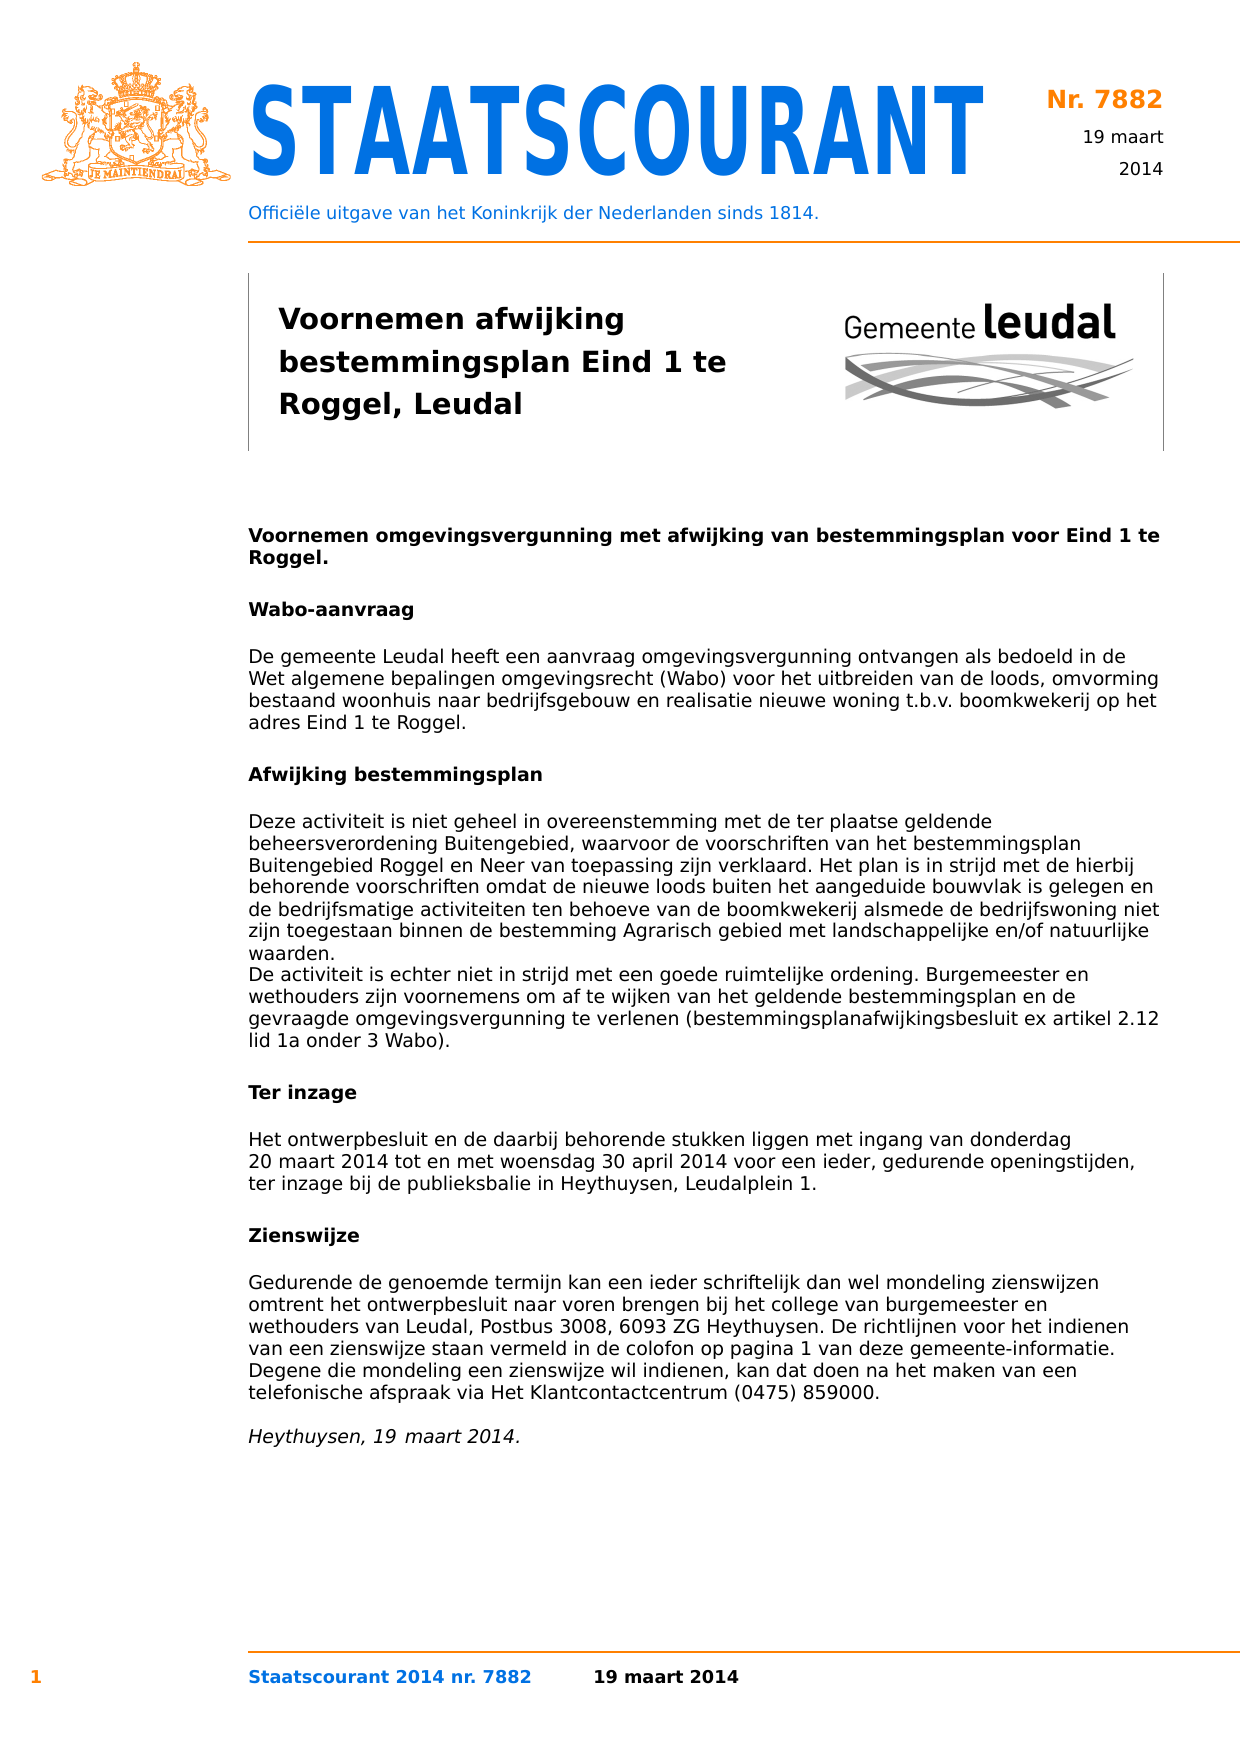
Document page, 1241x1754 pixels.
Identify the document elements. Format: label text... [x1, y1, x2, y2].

table_header [25, 62, 248, 241]
table_cell Officiële uitgave van het Koninkrijk der Nederlanden sinds 1814. [248, 203, 1240, 241]
table_header STAATSCOURANT [248, 62, 998, 203]
text Voornemen omgevingsvergunning met afwijking van bestemmingsplan voor Eind 1 te Roggel. [248, 525, 1163, 569]
subtitle Voornemen afwijking bestemmingsplan Eind 1 te Roggel, Leudal [249, 273, 1163, 451]
table_header Nr. 7882 [998, 62, 1240, 121]
text De gemeente Leudal heeft een aanvraag omgevingsvergunning ontvangen als bedoeld in de Wet algemene bepalingen omgevingsrecht (Wabo) voor het uitbreiden van de loods, omvorming bestaand woonhuis naar bedrijfsgebouw en realisatie nieuwe woning t.b.v. boomkwekerij op het adres Eind 1 te Roggel. [248, 646, 1163, 733]
text Gedurende de genoemde termijn kan een ieder schriftelijk dan wel mondeling zienswijzen omtrent het ontwerpbesluit naar voren brengen bij het college van burgemeester en wethouders van Leudal, Postbus 3008, 6093 ZG Heythuysen. De richtlijnen voor het indienen van een zienswijze staan vermeld in de colofon op pagina 1 van deze gemeente-informatie. Degene die mondeling een zienswijze wil indienen, kan dat doen na het maken van een telefonische afspraak via Het Klantcontactcentrum (0475) 859000. [248, 1272, 1163, 1404]
picture [844, 302, 1134, 409]
subtitle Zienswijze [248, 1225, 1163, 1247]
subtitle Ter inzage [248, 1082, 1163, 1104]
text Het ontwerpbesluit en de daarbij behorende stukken liggen met ingang van donderdag 20 maart 2014 tot en met woensdag 30 april 2014 voor een ieder, gedurende openingstijden, ter inzage bij de publieksbalie in Heythuysen, Leudalplein 1. [248, 1129, 1163, 1195]
text Deze activiteit is niet geheel in overeenstemming met de ter plaatse geldende beheersverordening Buitengebied, waarvoor de voorschriften van het bestemmingsplan Buitengebied Roggel en Neer van toepassing zijn verklaard. Het plan is in strijd met de hierbij behorende voorschriften omdat de nieuwe loods buiten het aangeduide bouwvlak is gelegen en de bedrijfsmatige activiteiten ten behoeve van de boomkwekerij alsmede de bedrijfswoning niet zijn toegestaan binnen de bestemming Agrarisch gebied met landschappelijke en/of natuurlijke waarden. [248, 811, 1163, 964]
subtitle Afwijking bestemmingsplan [248, 763, 1163, 786]
subtitle Wabo-aanvraag [248, 599, 1163, 621]
table_cell 19 maart [998, 121, 1240, 153]
text De activiteit is echter niet in strijd met een goede ruimtelijke ordening. Burgemeester en wethouders zijn voornemens om af te wijken van het geldende bestemmingsplan en de gevraagde omgevingsvergunning te verlenen (bestemmingsplanafwijkingsbesluit ex artikel 2.12 lid 1a onder 3 Wabo). [248, 964, 1163, 1052]
table_cell 2014 [998, 153, 1240, 203]
text Heythuysen, 19 maart 2014. [248, 1426, 1163, 1448]
picture [41, 62, 231, 186]
